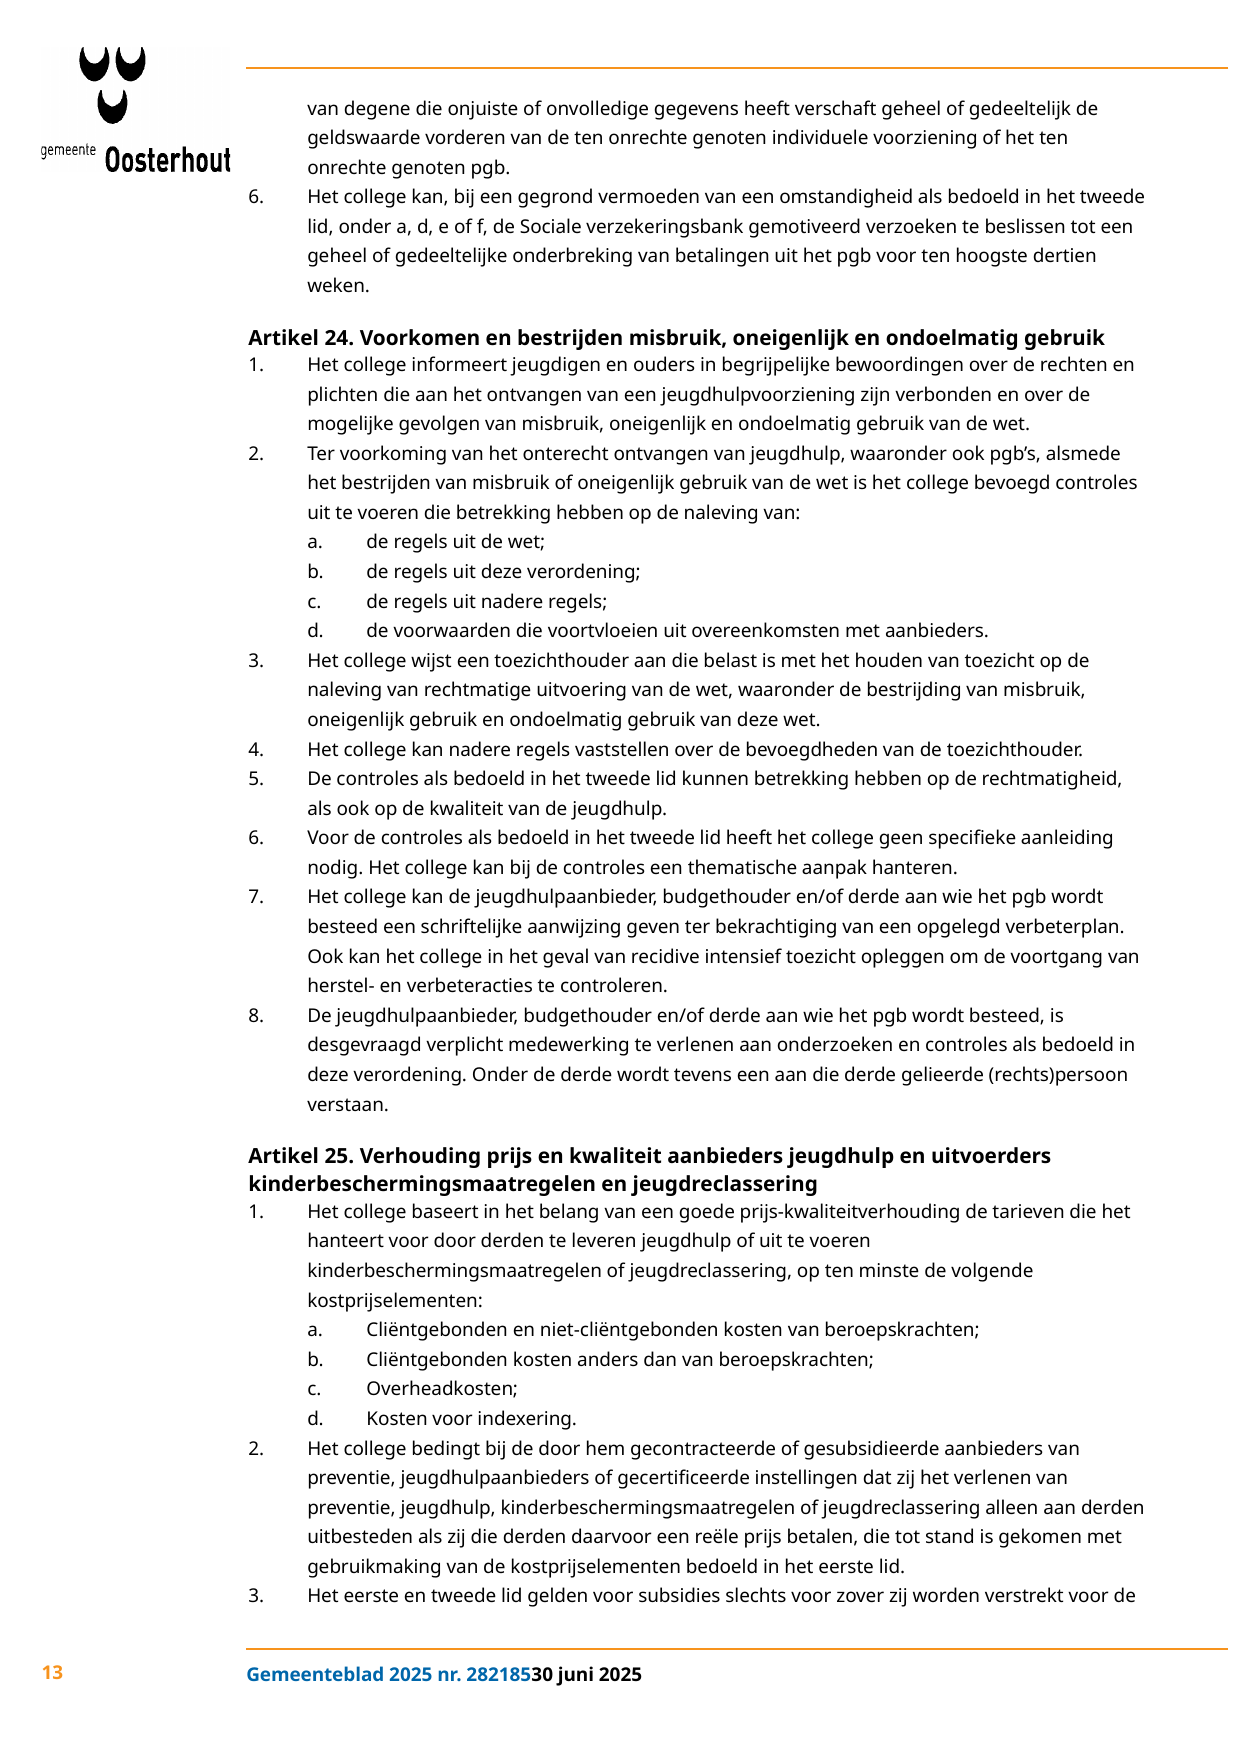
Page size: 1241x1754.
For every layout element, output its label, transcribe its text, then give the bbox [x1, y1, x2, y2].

list Ter voorkoming van het onterecht ontvangen van jeugdhulp, waaronder ook pgb’s, alsmede het bestrijden van misbruik of oneigenlijk gebruik van de wet is het college bevoegd controles uit te voeren die betrekking hebben op de naleving van: [248, 440, 1152, 525]
list Het college bedingt bij de door hem gecontracteerde of gesubsidieerde aanbieders van preventie, jeugdhulpaanbieders of gecertificeerde instellingen dat zij het verlenen van preventie, jeugdhulp, kinderbeschermingsmaatregelen of jeugdreclassering alleen aan derden uitbesteden als zij die derden daarvoor een reële prijs betalen, die tot stand is gekomen met gebruikmaking van de kostprijselementen bedoeld in het eerste lid. [248, 1435, 1152, 1579]
list Het college kan de jeugdhulpaanbieder, budgethouder en/of derde aan wie het pgb wordt besteed een schriftelijke aanwijzing geven ter bekrachtiging van een opgelegd verbeterplan. Ook kan het college in het geval van recidive intensief toezicht opleggen om de voortgang van herstel- en verbeteracties te controleren. [248, 884, 1152, 998]
list de regels uit deze verordening; [307, 558, 1152, 584]
list Cliëntgebonden kosten anders dan van beroepskrachten; [307, 1346, 1152, 1372]
list De jeugdhulpaanbieder, budgethouder en/of derde aan wie het pgb wordt besteed, is desgevraagd verplicht medewerking te verlenen aan onderzoeken en controles als bedoeld in deze verordening. Onder de derde wordt tevens een aan die derde gelieerde (rechts)persoon verstaan. [248, 1002, 1152, 1116]
list Het college kan, bij een gegrond vermoeden van een omstandigheid als bedoeld in het tweede lid, onder a, d, e of f, de Sociale verzekeringsbank gemotiveerd verzoeken te beslissen tot een geheel of gedeeltelijke onderbreking van betalingen uit het pgb voor ten hoogste dertien weken. [248, 183, 1152, 298]
list Het college wijst een toezichthouder aan die belast is met het houden van toezicht op de naleving van rechtmatige uitvoering van de wet, waaronder de bestrijding van misbruik, oneigenlijk gebruik en ondoelmatig gebruik van deze wet. [248, 647, 1152, 732]
text Artikel 25. Verhouding prijs en kwaliteit aanbieders jeugdhulp en uitvoerders kinderbeschermingsmaatregelen en jeugdreclassering [248, 1141, 1152, 1198]
list Het eerste en tweede lid gelden voor subsidies slechts voor zover zij worden verstrekt voor de [248, 1583, 1152, 1608]
list de voorwaarden die voortvloeien uit overeenkomsten met aanbieders. [307, 617, 1152, 643]
list Kosten voor indexering. [307, 1405, 1152, 1431]
text Artikel 24. Voorkomen en bestrijden misbruik, oneigenlijk en ondoelmatig gebruik [248, 323, 1152, 351]
list van degene die onjuiste of onvolledige gegevens heeft verschaft geheel of gedeeltelijk de geldswaarde vorderen van de ten onrechte genoten individuele voorziening of het ten onrechte genoten pgb. [248, 95, 1152, 180]
list Overheadkosten; [307, 1376, 1152, 1401]
list de regels uit nadere regels; [307, 588, 1152, 613]
list Voor de controles als bedoeld in het tweede lid heeft het college geen specifieke aanleiding nodig. Het college kan bij de controles een thematische aanpak hanteren. [248, 824, 1152, 880]
list de regels uit de wet; [307, 529, 1152, 554]
picture [41, 47, 231, 172]
list Het college kan nadere regels vaststellen over de bevoegdheden van de toezichthouder. [248, 736, 1152, 761]
list Cliëntgebonden en niet-cliëntgebonden kosten van beroepskrachten; [307, 1316, 1152, 1342]
list De controles als bedoeld in het tweede lid kunnen betrekking hebben op de rechtmatigheid, als ook op de kwaliteit van de jeugdhulp. [248, 765, 1152, 821]
list Het college informeert jeugdigen en ouders in begrijpelijke bewoordingen over de rechten en plichten die aan het ontvangen van een jeugdhulpvoorziening zijn verbonden en over de mogelijke gevolgen van misbruik, oneigenlijk en ondoelmatig gebruik van de wet. [248, 351, 1152, 436]
list Het college baseert in het belang van een goede prijs-kwaliteitverhouding de tarieven die het hanteert voor door derden te leveren jeugdhulp of uit te voeren kinderbeschermingsmaatregelen of jeugdreclassering, op ten minste de volgende kostprijselementen: [248, 1198, 1152, 1312]
